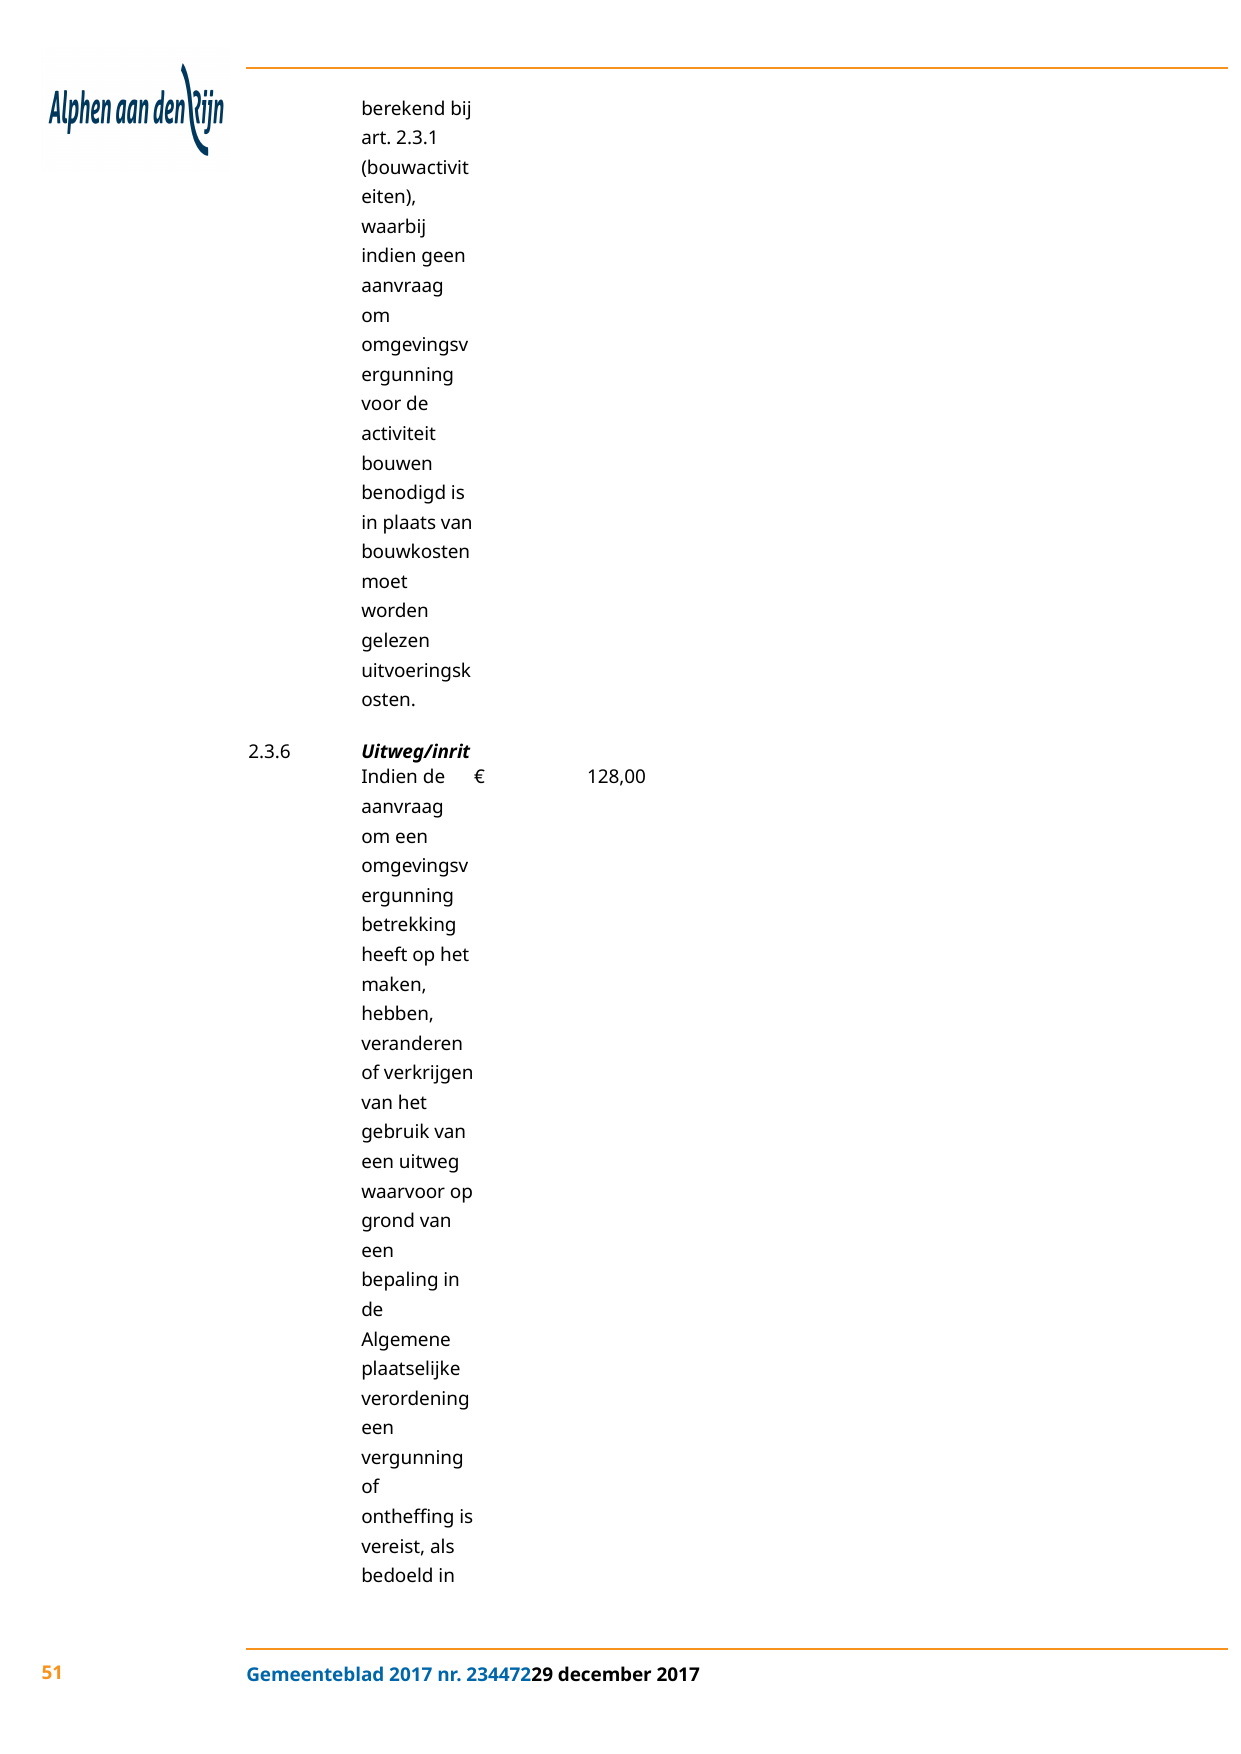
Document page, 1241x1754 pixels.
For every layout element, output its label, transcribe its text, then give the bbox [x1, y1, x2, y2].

picture [41, 47, 231, 172]
table_cell [248, 712, 361, 738]
table_cell [248, 95, 361, 712]
table_cell 128,00 [587, 764, 700, 1588]
table_cell [474, 712, 587, 738]
table_cell berekend bij art. 2.3.1 (bouwactiviteiten), waarbij indien geen aanvraag om omgevingsvergunning voor de activiteit bouwen benodigd is in plaats van bouwkosten moet worden gelezen uitvoeringskosten. [361, 95, 474, 712]
table_cell [474, 95, 587, 712]
table_cell [587, 95, 700, 712]
table_cell [474, 738, 587, 764]
table_cell [361, 712, 474, 738]
table_cell [587, 738, 700, 764]
table_cell [587, 712, 700, 738]
table_cell [248, 764, 361, 1588]
table_cell Uitweg/inrit [361, 738, 474, 764]
table_cell 2.3.6 [248, 738, 361, 764]
table_cell Indien de aanvraag om een omgevingsvergunning betrekking heeft op het maken, hebben, veranderen of verkrijgen van het gebruik van een uitweg waarvoor op grond van een bepaling in de Algemene plaatselijke verordening een vergunning of ontheffing is vereist, als bedoeld in [361, 764, 474, 1588]
table_cell € [474, 764, 587, 1588]
